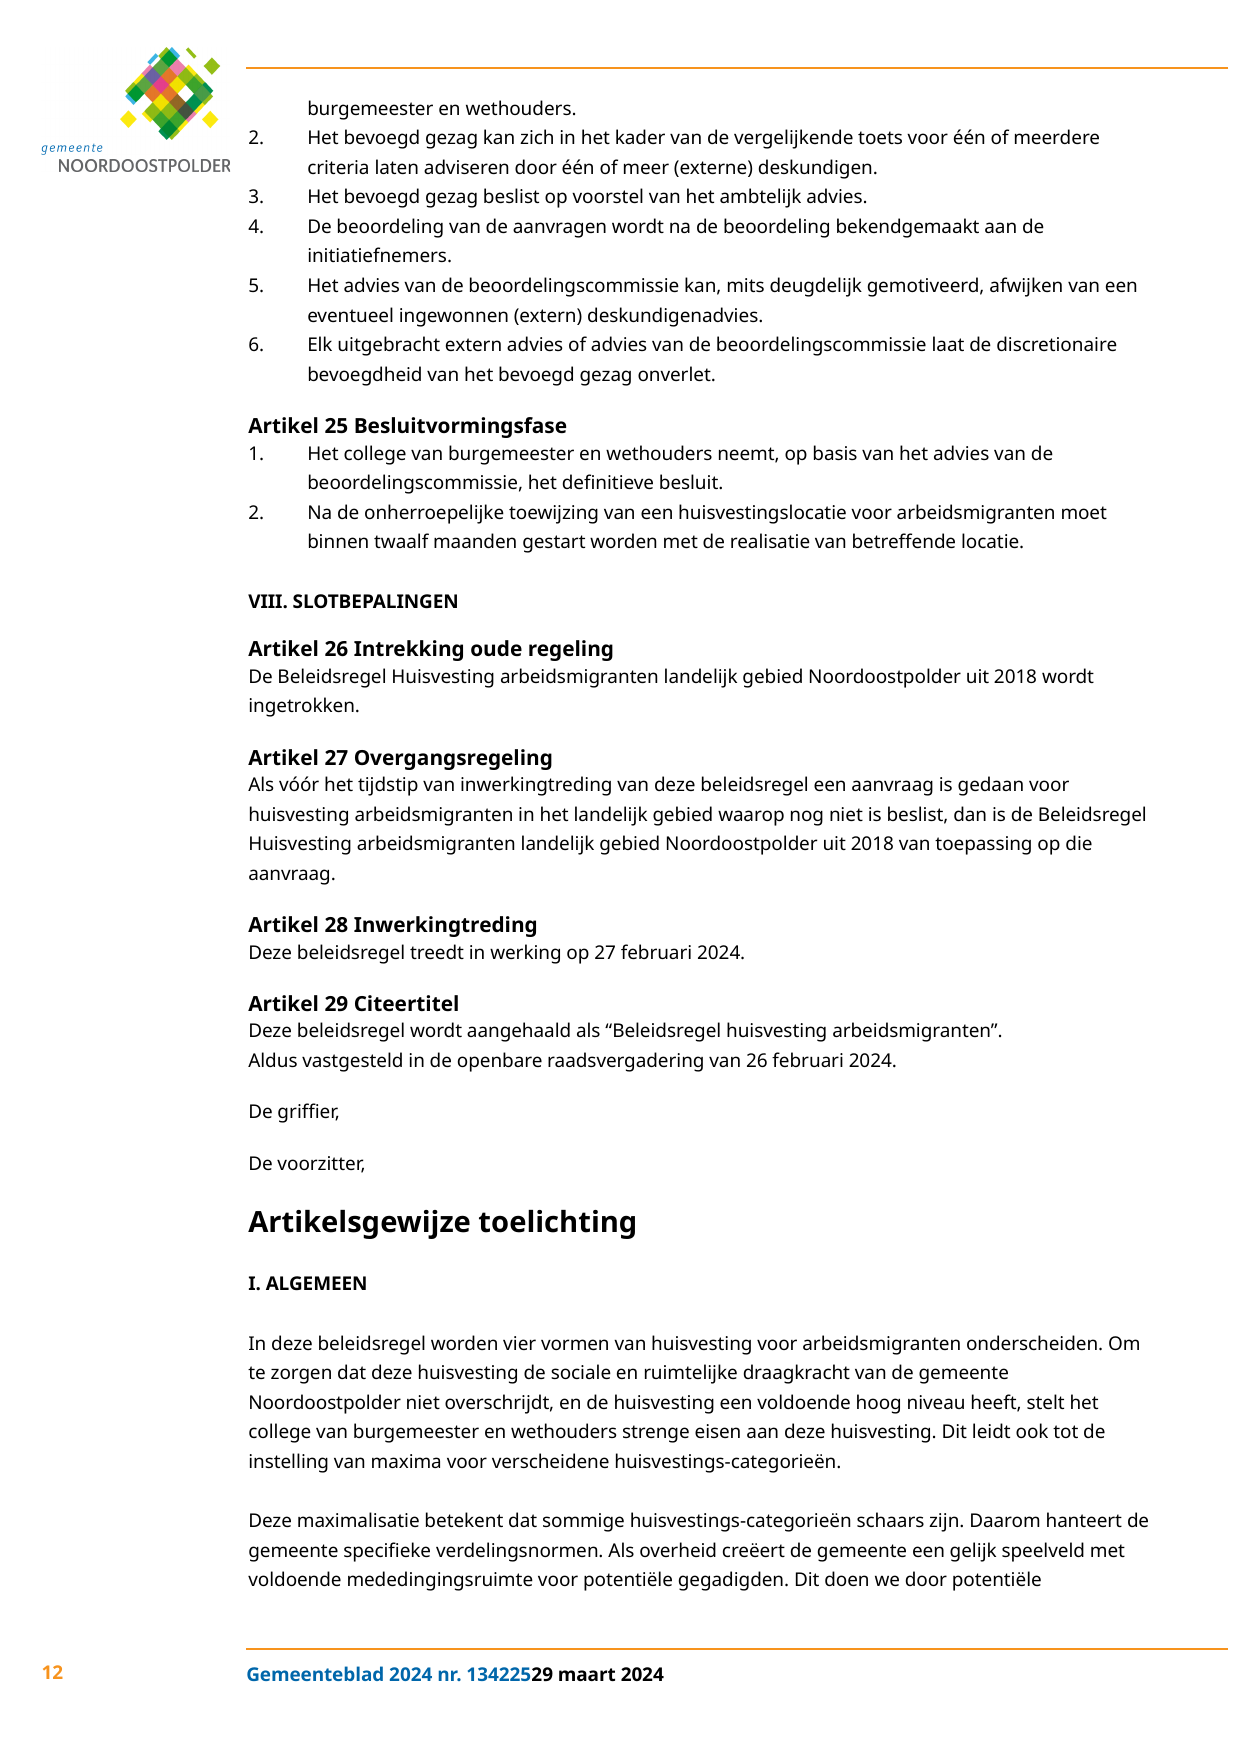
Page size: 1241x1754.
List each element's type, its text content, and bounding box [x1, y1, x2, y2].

text In deze beleidsregel worden vier vormen van huisvesting voor arbeidsmigranten onderscheiden. Om te zorgen dat deze huisvesting de sociale en ruimtelijke draagkracht van de gemeente Noordoostpolder niet overschrijdt, en de huisvesting een voldoende hoog niveau heeft, stelt het college van burgemeester en wethouders strenge eisen aan deze huisvesting. Dit leidt ook tot de instelling van maxima voor verscheidene huisvestings-categorieën. [248, 1330, 1152, 1474]
picture [41, 47, 231, 172]
list Het bevoegd gezag kan zich in het kader van de vergelijkende toets voor één of meerdere criteria laten adviseren door één of meer (externe) deskundigen. [248, 124, 1152, 180]
text Artikel 26 Intrekking oude regeling [248, 634, 1152, 663]
text Aldus vastgesteld in de openbare raadsvergadering van 26 februari 2024. [248, 1047, 1152, 1073]
list Elk uitgebracht extern advies of advies van de beoordelingscommissie laat de discretionaire bevoegdheid van het bevoegd gezag onverlet. [248, 331, 1152, 387]
text Deze maximalisatie betekent dat sommige huisvestings-categorieën schaars zijn. Daarom hanteert de gemeente specifieke verdelingsnormen. Als overheid creëert de gemeente een gelijk speelveld met voldoende mededingingsruimte voor potentiële gegadigden. Dit doen we door potentiële [248, 1507, 1152, 1592]
text Artikel 25 Besluitvormingsfase [248, 411, 1152, 440]
text De voorzitter, [248, 1150, 1152, 1176]
text Deze beleidsregel wordt aangehaald als “Beleidsregel huisvesting arbeidsmigranten”. [248, 1018, 1152, 1043]
text Artikelsgewijze toelichting [248, 1202, 1152, 1241]
text Deze beleidsregel treedt in werking op 27 februari 2024. [248, 939, 1152, 964]
text VIII. SLOTBEPALINGEN [248, 588, 1152, 613]
list Het bevoegd gezag beslist op voorstel van het ambtelijk advies. [248, 183, 1152, 209]
list Het advies van de beoordelingscommissie kan, mits deugdelijk gemotiveerd, afwijken van een eventueel ingewonnen (extern) deskundigenadvies. [248, 272, 1152, 328]
text De Beleidsregel Huisvesting arbeidsmigranten landelijk gebied Noordoostpolder uit 2018 wordt ingetrokken. [248, 663, 1152, 718]
text Artikel 28 Inwerkingtreding [248, 910, 1152, 939]
list burgemeester en wethouders. [248, 95, 1152, 121]
text Als vóór het tijdstip van inwerkingtreding van deze beleidsregel een aanvraag is gedaan voor huisvesting arbeidsmigranten in het landelijk gebied waarop nog niet is beslist, dan is de Beleidsregel Huisvesting arbeidsmigranten landelijk gebied Noordoostpolder uit 2018 van toepassing op die aanvraag. [248, 771, 1152, 886]
text De griffier, [248, 1099, 1152, 1124]
text Artikel 29 Citeertitel [248, 989, 1152, 1018]
list Na de onherroepelijke toewijzing van een huisvestingslocatie voor arbeidsmigranten moet binnen twaalf maanden gestart worden met de realisatie van betreffende locatie. [248, 499, 1152, 554]
list De beoordeling van de aanvragen wordt na de beoordeling bekendgemaakt aan de initiatiefnemers. [248, 213, 1152, 268]
text I. ALGEMEEN [248, 1271, 1152, 1296]
list Het college van burgemeester en wethouders neemt, op basis van het advies van de beoordelingscommissie, het definitieve besluit. [248, 440, 1152, 495]
text Artikel 27 Overgangsregeling [248, 743, 1152, 771]
